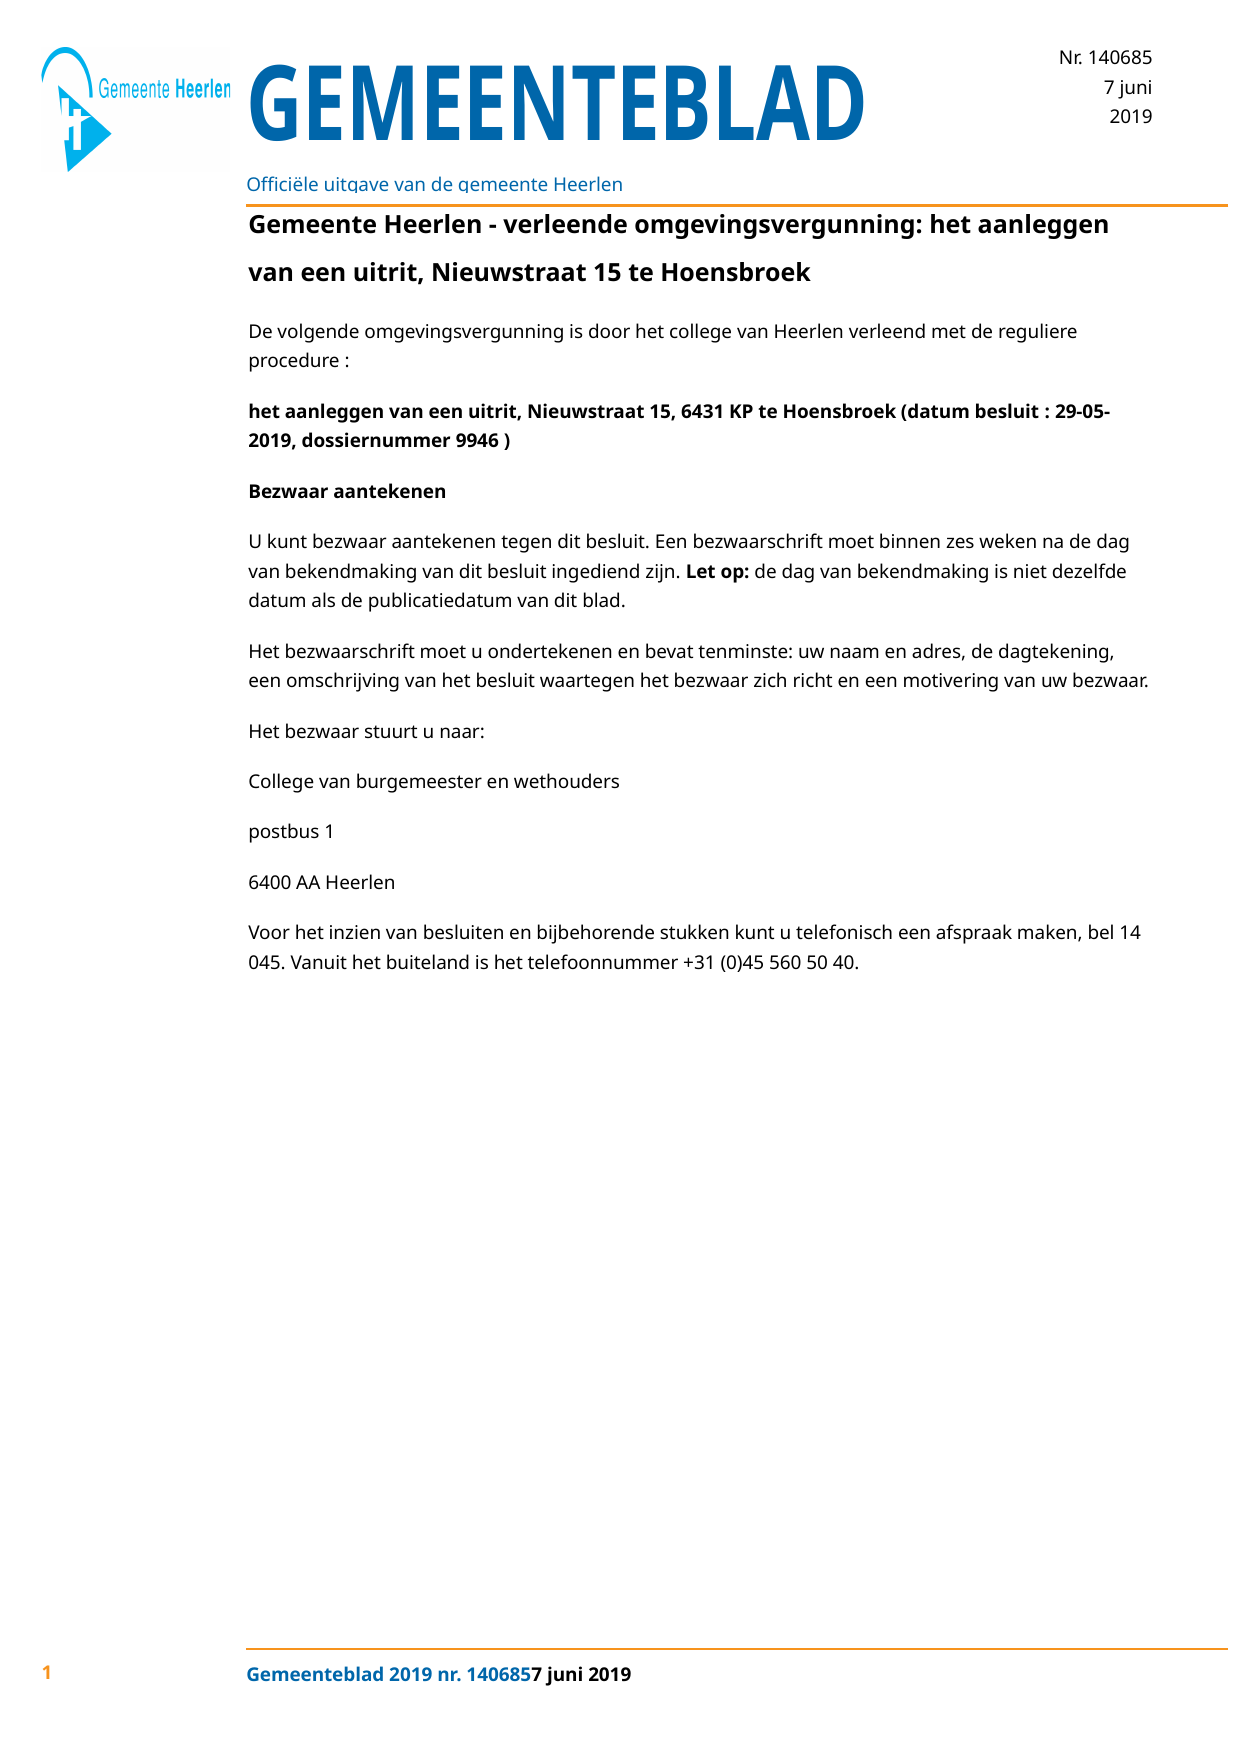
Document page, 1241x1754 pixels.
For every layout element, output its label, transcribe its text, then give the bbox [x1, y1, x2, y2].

text De volgende omgevingsvergunning is door het college van Heerlen verleend met de reguliere procedure : [248, 318, 1152, 373]
text 6400 AA Heerlen [248, 869, 1152, 895]
text Het bezwaarschrift moet u ondertekenen en bevat tenminste: uw naam en adres, de dagtekening, een omschrijving van het besluit waartegen het bezwaar zich richt en een motivering van uw bezwaar. [248, 638, 1152, 693]
text College van burgemeester en wethouders [248, 768, 1152, 794]
text Het bezwaar stuurt u naar: [248, 718, 1152, 744]
text Voor het inzien van besluiten en bijbehorende stukken kunt u telefonisch een afspraak maken, bel 14 045. Vanuit het buiteland is het telefoonnummer +31 (0)45 560 50 40. [248, 919, 1152, 975]
picture [41, 47, 231, 172]
text Bezwaar aantekenen [248, 478, 1152, 504]
text het aanleggen van een uitrit, Nieuwstraat 15, 6431 KP te Hoensbroek (datum besluit : 29-05-2019, dossiernummer 9946 ) [248, 398, 1152, 453]
text postbus 1 [248, 819, 1152, 844]
picture [41, 47, 58, 70]
text Gemeente Heerlen - verleende omgevingsvergunning: het aanleggen van een uitrit, Nieuwstraat 15 te Hoensbroek [248, 207, 1152, 288]
text U kunt bezwaar aantekenen tegen dit besluit. Een bezwaarschrift moet binnen zes weken na de dag van bekendmaking van dit besluit ingediend zijn. Let op: de dag van bekendmaking is niet dezelfde datum als de publicatiedatum van dit blad. [248, 528, 1152, 613]
